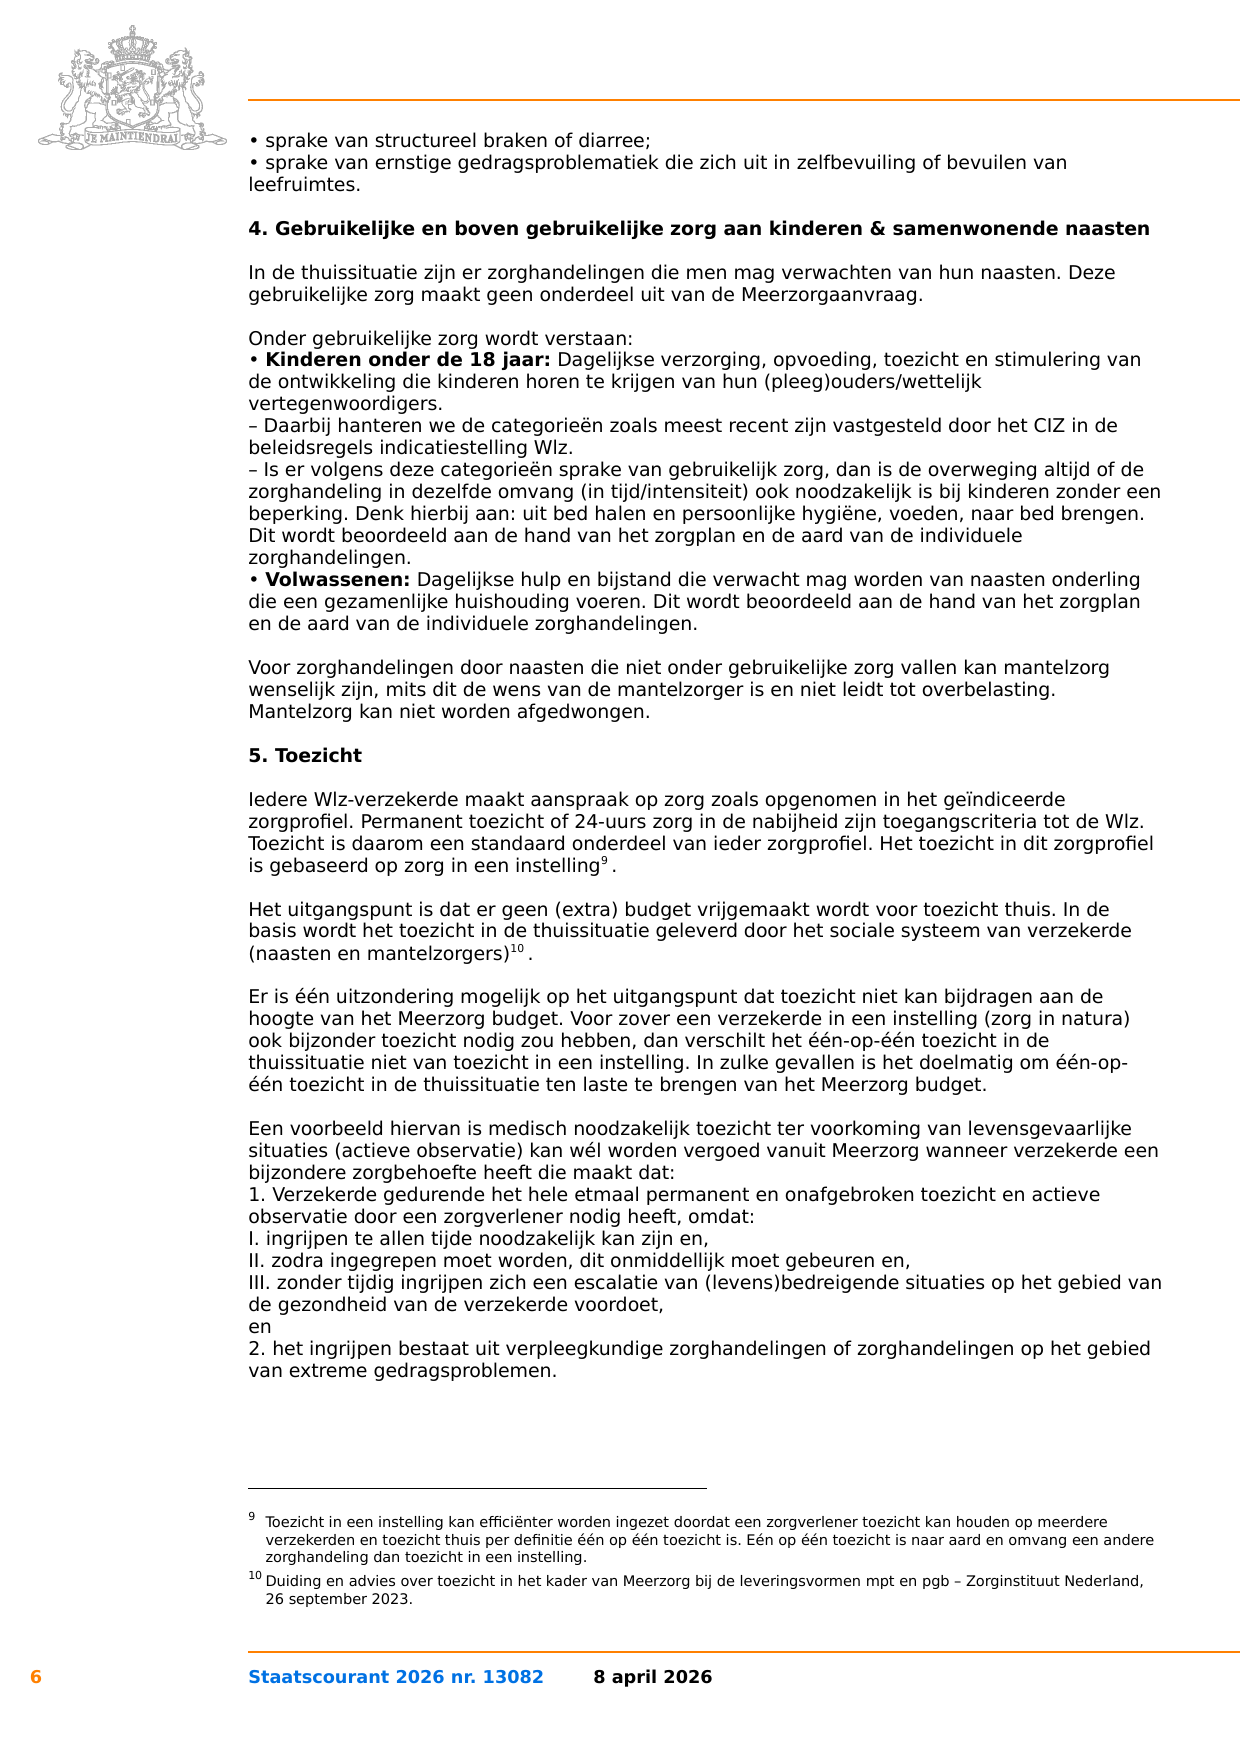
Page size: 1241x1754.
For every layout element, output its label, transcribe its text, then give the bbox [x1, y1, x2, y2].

text Dit wordt beoordeeld aan de hand van het zorgplan en de aard van de individuele zorghandelingen. [248, 525, 1163, 569]
text – Is er volgens deze categorieën sprake van gebruikelijk zorg, dan is de overweging altijd of de zorghandeling in dezelfde omvang (in tijd/intensiteit) ook noodzakelijk is bij kinderen zonder een beperking. Denk hierbij aan: uit bed halen en persoonlijke hygiëne, voeden, naar bed brengen. [248, 459, 1163, 525]
text 1. Verzekerde gedurende het hele etmaal permanent en onafgebroken toezicht en actieve observatie door een zorgverlener nodig heeft, omdat: [248, 1184, 1163, 1228]
text Er is één uitzondering mogelijk op het uitgangspunt dat toezicht niet kan bijdragen aan de hoogte van het Meerzorg budget. Voor zover een verzekerde in een instelling (zorg in natura) ook bijzonder toezicht nodig zou hebben, dan verschilt het één-op-één toezicht in de thuissituatie niet van toezicht in een instelling. In zulke gevallen is het doelmatig om één-op-één toezicht in de thuissituatie ten laste te brengen van het Meerzorg budget. [248, 986, 1163, 1096]
text Duiding en advies over toezicht in het kader van Meerzorg bij de leveringsvormen mpt en pgb – Zorginstituut Nederland, 26 september 2023. [248, 1569, 1163, 1608]
text Voor zorghandelingen door naasten die niet onder gebruikelijke zorg vallen kan mantelzorg wenselijk zijn, mits dit de wens van de mantelzorger is en niet leidt tot overbelasting. Mantelzorg kan niet worden afgedwongen. [248, 657, 1163, 723]
text III. zonder tijdig ingrijpen zich een escalatie van (levens)bedreigende situaties op het gebied van de gezondheid van de verzekerde voordoet, [248, 1272, 1163, 1316]
text Onder gebruikelijke zorg wordt verstaan: [248, 327, 1163, 349]
text Toezicht in een instelling kan efficiënter worden ingezet doordat een zorgverlener toezicht kan houden op meerdere verzekerden en toezicht thuis per definitie één op één toezicht is. Eén op één toezicht is naar aard en omvang een andere zorghandeling dan toezicht in een instelling. [248, 1510, 1163, 1566]
text • Kinderen onder de 18 jaar: Dagelijkse verzorging, opvoeding, toezicht en stimulering van de ontwikkeling die kinderen horen te krijgen van hun (pleeg)ouders/wettelijk vertegenwoordigers. [248, 349, 1163, 415]
text – Daarbij hanteren we de categorieën zoals meest recent zijn vastgesteld door het CIZ in de beleidsregels indicatiestelling Wlz. [248, 415, 1163, 459]
text I. ingrijpen te allen tijde noodzakelijk kan zijn en, [248, 1228, 1163, 1250]
text Iedere Wlz-verzekerde maakt aanspraak op zorg zoals opgenomen in het geïndiceerde zorgprofiel. Permanent toezicht of 24-uurs zorg in de nabijheid zijn toegangscriteria tot de Wlz. Toezicht is daarom een standaard onderdeel van ieder zorgprofiel. Het toezicht in dit zorgprofiel is gebaseerd op zorg in een instelling. [248, 789, 1163, 877]
text II. zodra ingegrepen moet worden, dit onmiddellijk moet gebeuren en, [248, 1250, 1163, 1272]
text • sprake van ernstige gedragsproblematiek die zich uit in zelfbevuiling of bevuilen van leefruimtes. [248, 152, 1163, 196]
subtitle 4. Gebruikelijke en boven gebruikelijke zorg aan kinderen & samenwonende naasten [248, 218, 1163, 240]
text • Volwassenen: Dagelijkse hulp en bijstand die verwacht mag worden van naasten onderling die een gezamenlijke huishouding voeren. Dit wordt beoordeeld aan de hand van het zorgplan en de aard van de individuele zorghandelingen. [248, 569, 1163, 635]
text In de thuissituatie zijn er zorghandelingen die men mag verwachten van hun naasten. Deze gebruikelijke zorg maakt geen onderdeel uit van de Meerzorgaanvraag. [248, 262, 1163, 306]
text • sprake van structureel braken of diarree; [248, 130, 1163, 152]
subtitle 5. Toezicht [248, 745, 1163, 767]
picture [38, 25, 227, 150]
text Een voorbeeld hiervan is medisch noodzakelijk toezicht ter voorkoming van levensgevaarlijke situaties (actieve observatie) kan wél worden vergoed vanuit Meerzorg wanneer verzekerde een bijzondere zorgbehoefte heeft die maakt dat: [248, 1118, 1163, 1184]
text Het uitgangspunt is dat er geen (extra) budget vrijgemaakt wordt voor toezicht thuis. In de basis wordt het toezicht in de thuissituatie geleverd door het sociale systeem van verzekerde (naasten en mantelzorgers). [248, 898, 1163, 964]
text en [248, 1316, 1163, 1338]
text 2. het ingrijpen bestaat uit verpleegkundige zorghandelingen of zorghandelingen op het gebied van extreme gedragsproblemen. [248, 1338, 1163, 1382]
